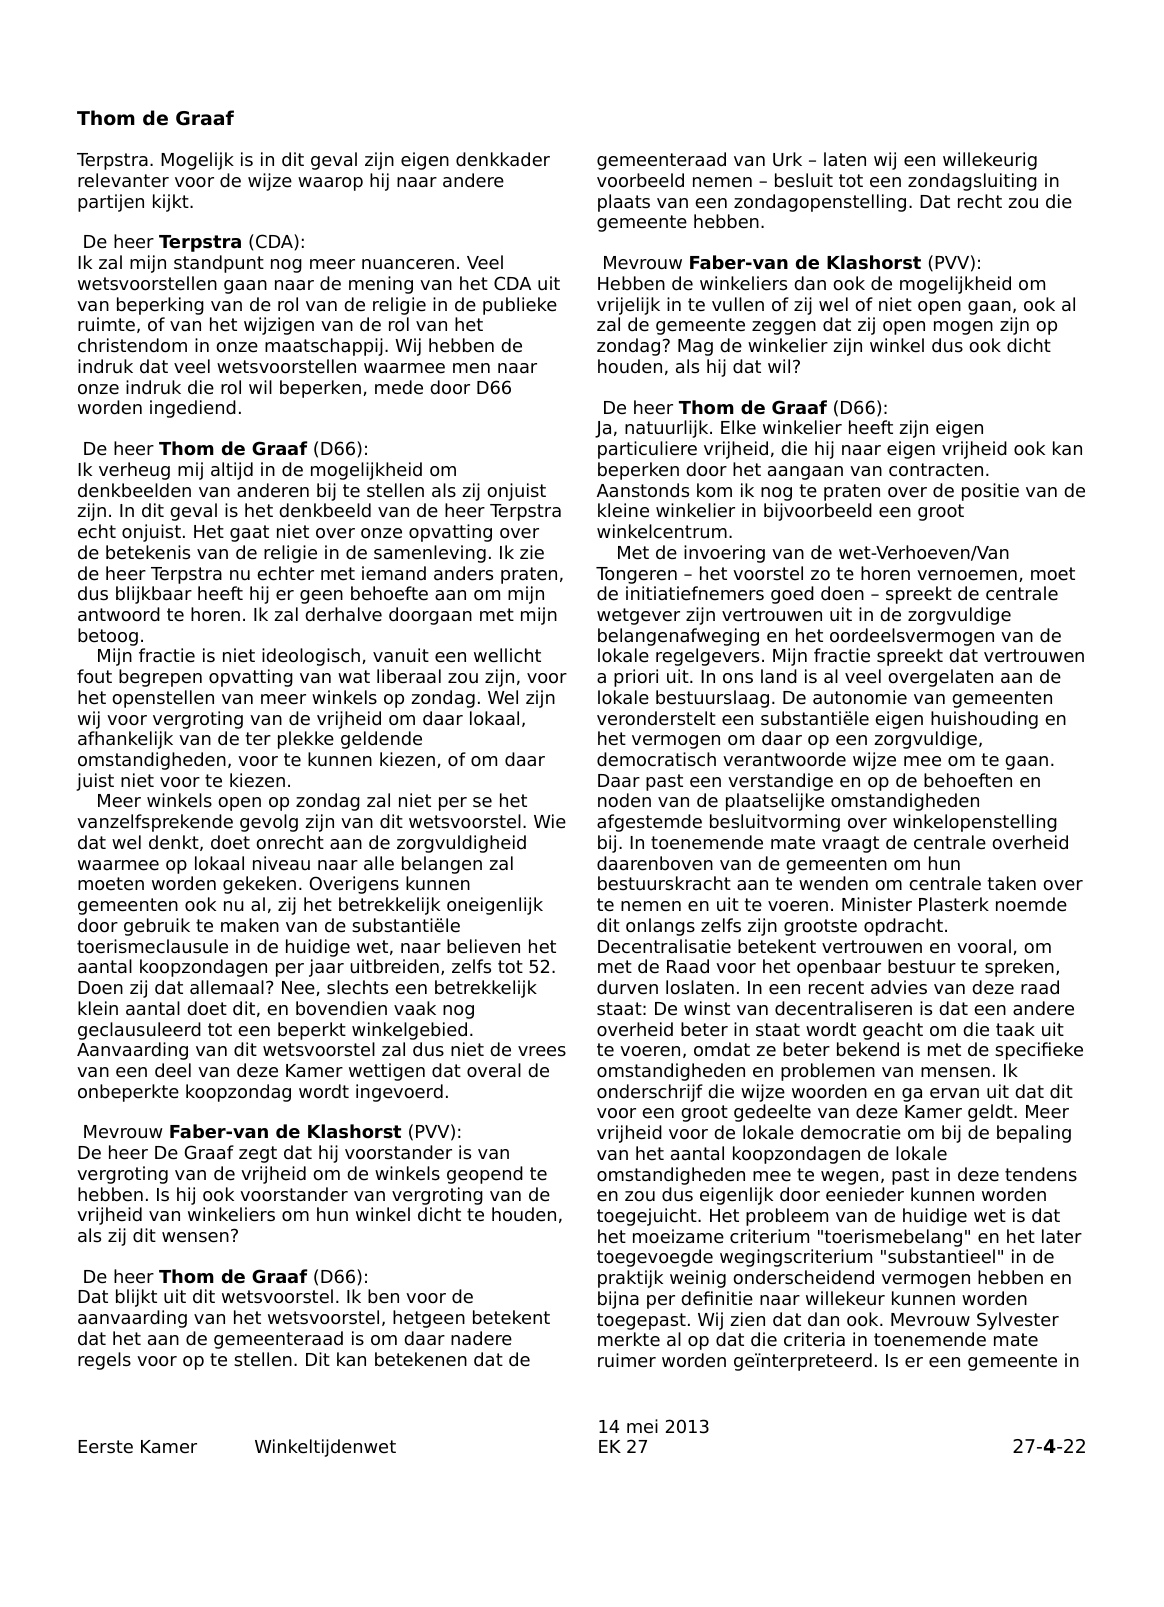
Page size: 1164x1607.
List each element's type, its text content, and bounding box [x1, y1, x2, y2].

text De heer Thom de Graaf (D66): [77, 1267, 567, 1287]
text De heer De Graaf zegt dat hij voorstander is van vergroting van de vrijheid om de winkels geopend te hebben. Is hij ook voorstander van vergroting van de vrijheid van winkeliers om hun winkel dicht te houden, als zij dit wensen? [77, 1143, 567, 1247]
text Mijn fractie is niet ideologisch, vanuit een wellicht fout begrepen opvatting van wat liberaal zou zijn, voor het openstellen van meer winkels op zondag. Wel zijn wij voor vergroting van de vrijheid om daar lokaal, afhankelijk van de ter plekke geldende omstandigheden, voor te kunnen kiezen, of om daar juist niet voor te kiezen. [77, 646, 567, 791]
text Hebben de winkeliers dan ook de mogelijkheid om vrijelijk in te vullen of zij wel of niet open gaan, ook al zal de gemeente zeggen dat zij open mogen zijn op zondag? Mag de winkelier zijn winkel dus ook dicht houden, als hij dat wil? [596, 274, 1087, 377]
text Mevrouw Faber-van de Klashorst (PVV): [77, 1122, 567, 1143]
text Ik zal mijn standpunt nog meer nuanceren. Veel wetsvoorstellen gaan naar de mening van het CDA uit van beperking van de rol van de religie in de publieke ruimte, of van het wijzigen van de rol van het christendom in onze maatschappij. Wij hebben de indruk dat veel wetsvoorstellen waarmee men naar onze indruk die rol wil beperken, mede door D66 worden ingediend. [77, 253, 567, 419]
text Terpstra. Mogelijk is in dit geval zijn eigen denkkader relevanter voor de wijze waarop hij naar andere partijen kijkt. [77, 150, 567, 212]
text gemeenteraad van Urk – laten wij een willekeurig voorbeeld nemen – besluit tot een zondagsluiting in plaats van een zondagopenstelling. Dat recht zou die gemeente hebben. [596, 150, 1087, 233]
text Dat blijkt uit dit wetsvoorstel. Ik ben voor de aanvaarding van het wetsvoorstel, hetgeen betekent dat het aan de gemeenteraad is om daar nadere regels voor op te stellen. Dit kan betekenen dat de [77, 1287, 567, 1370]
text Mevrouw Faber-van de Klashorst (PVV): [596, 253, 1087, 274]
text Meer winkels open op zondag zal niet per se het vanzelfsprekende gevolg zijn van dit wetsvoorstel. Wie dat wel denkt, doet onrecht aan de zorgvuldigheid waarmee op lokaal niveau naar alle belangen zal moeten worden gekeken. Overigens kunnen gemeenten ook nu al, zij het betrekkelijk oneigenlijk door gebruik te maken van de substantiële toerismeclausule in de huidige wet, naar believen het aantal koopzondagen per jaar uitbreiden, zelfs tot 52. Doen zij dat allemaal? Nee, slechts een betrekkelijk klein aantal doet dit, en bovendien vaak nog geclausuleerd tot een beperkt winkelgebied. Aanvaarding van dit wetsvoorstel zal dus niet de vrees van een deel van deze Kamer wettigen dat overal de onbeperkte koopzondag wordt ingevoerd. [77, 791, 567, 1102]
text De heer Terpstra (CDA): [77, 232, 567, 253]
text De heer Thom de Graaf (D66): [77, 439, 567, 460]
text Met de invoering van de wet-Verhoeven/Van Tongeren – het voorstel zo te horen vernoemen, moet de initiatiefnemers goed doen – spreekt de centrale wetgever zijn vertrouwen uit in de zorgvuldige belangenafweging en het oordeelsvermogen van de lokale regelgevers. Mijn fractie spreekt dat vertrouwen a priori uit. In ons land is al veel overgelaten aan de lokale bestuurslaag. De autonomie van gemeenten veronderstelt een substantiële eigen huishouding en het vermogen om daar op een zorgvuldige, democratisch verantwoorde wijze mee om te gaan. Daar past een verstandige en op de behoeften en noden van de plaatselijke omstandigheden afgestemde besluitvorming over winkelopenstelling bij. In toenemende mate vraagt de centrale overheid daarenboven van de gemeenten om hun bestuurskracht aan te wenden om centrale taken over te nemen en uit te voeren. Minister Plasterk noemde dit onlangs zelfs zijn grootste opdracht. Decentralisatie betekent vertrouwen en vooral, om met de Raad voor het openbaar bestuur te spreken, durven loslaten. In een recent advies van deze raad staat: De winst van decentraliseren is dat een andere overheid beter in staat wordt geacht om die taak uit te voeren, omdat ze beter bekend is met de specifieke omstandigheden en problemen van mensen. Ik onderschrijf die wijze woorden en ga ervan uit dat dit voor een groot gedeelte van deze Kamer geldt. Meer vrijheid voor de lokale democratie om bij de bepaling van het aantal koopzondagen de lokale omstandigheden mee te wegen, past in deze tendens en zou dus eigenlijk door eenieder kunnen worden toegejuicht. Het probleem van de huidige wet is dat het moeizame criterium "toerismebelang" en het later toegevoegde wegingscriterium "substantieel" in de praktijk weinig onderscheidend vermogen hebben en bijna per definitie naar willekeur kunnen worden toegepast. Wij zien dat dan ook. Mevrouw Sylvester merkte al op dat die criteria in toenemende mate ruimer worden geïnterpreteerd. Is er een gemeente in [596, 543, 1087, 1372]
text De heer Thom de Graaf (D66): [596, 397, 1087, 418]
text Ja, natuurlijk. Elke winkelier heeft zijn eigen particuliere vrijheid, die hij naar eigen vrijheid ook kan beperken door het aangaan van contracten. Aanstonds kom ik nog te praten over de positie van de kleine winkelier in bijvoorbeeld een groot winkelcentrum. [596, 418, 1087, 543]
text Ik verheug mij altijd in de mogelijkheid om denkbeelden van anderen bij te stellen als zij onjuist zijn. In dit geval is het denkbeeld van de heer Terpstra echt onjuist. Het gaat niet over onze opvatting over de betekenis van de religie in de samenleving. Ik zie de heer Terpstra nu echter met iemand anders praten, dus blijkbaar heeft hij er geen behoefte aan om mijn antwoord te horen. Ik zal derhalve doorgaan met mijn betoog. [77, 460, 567, 646]
